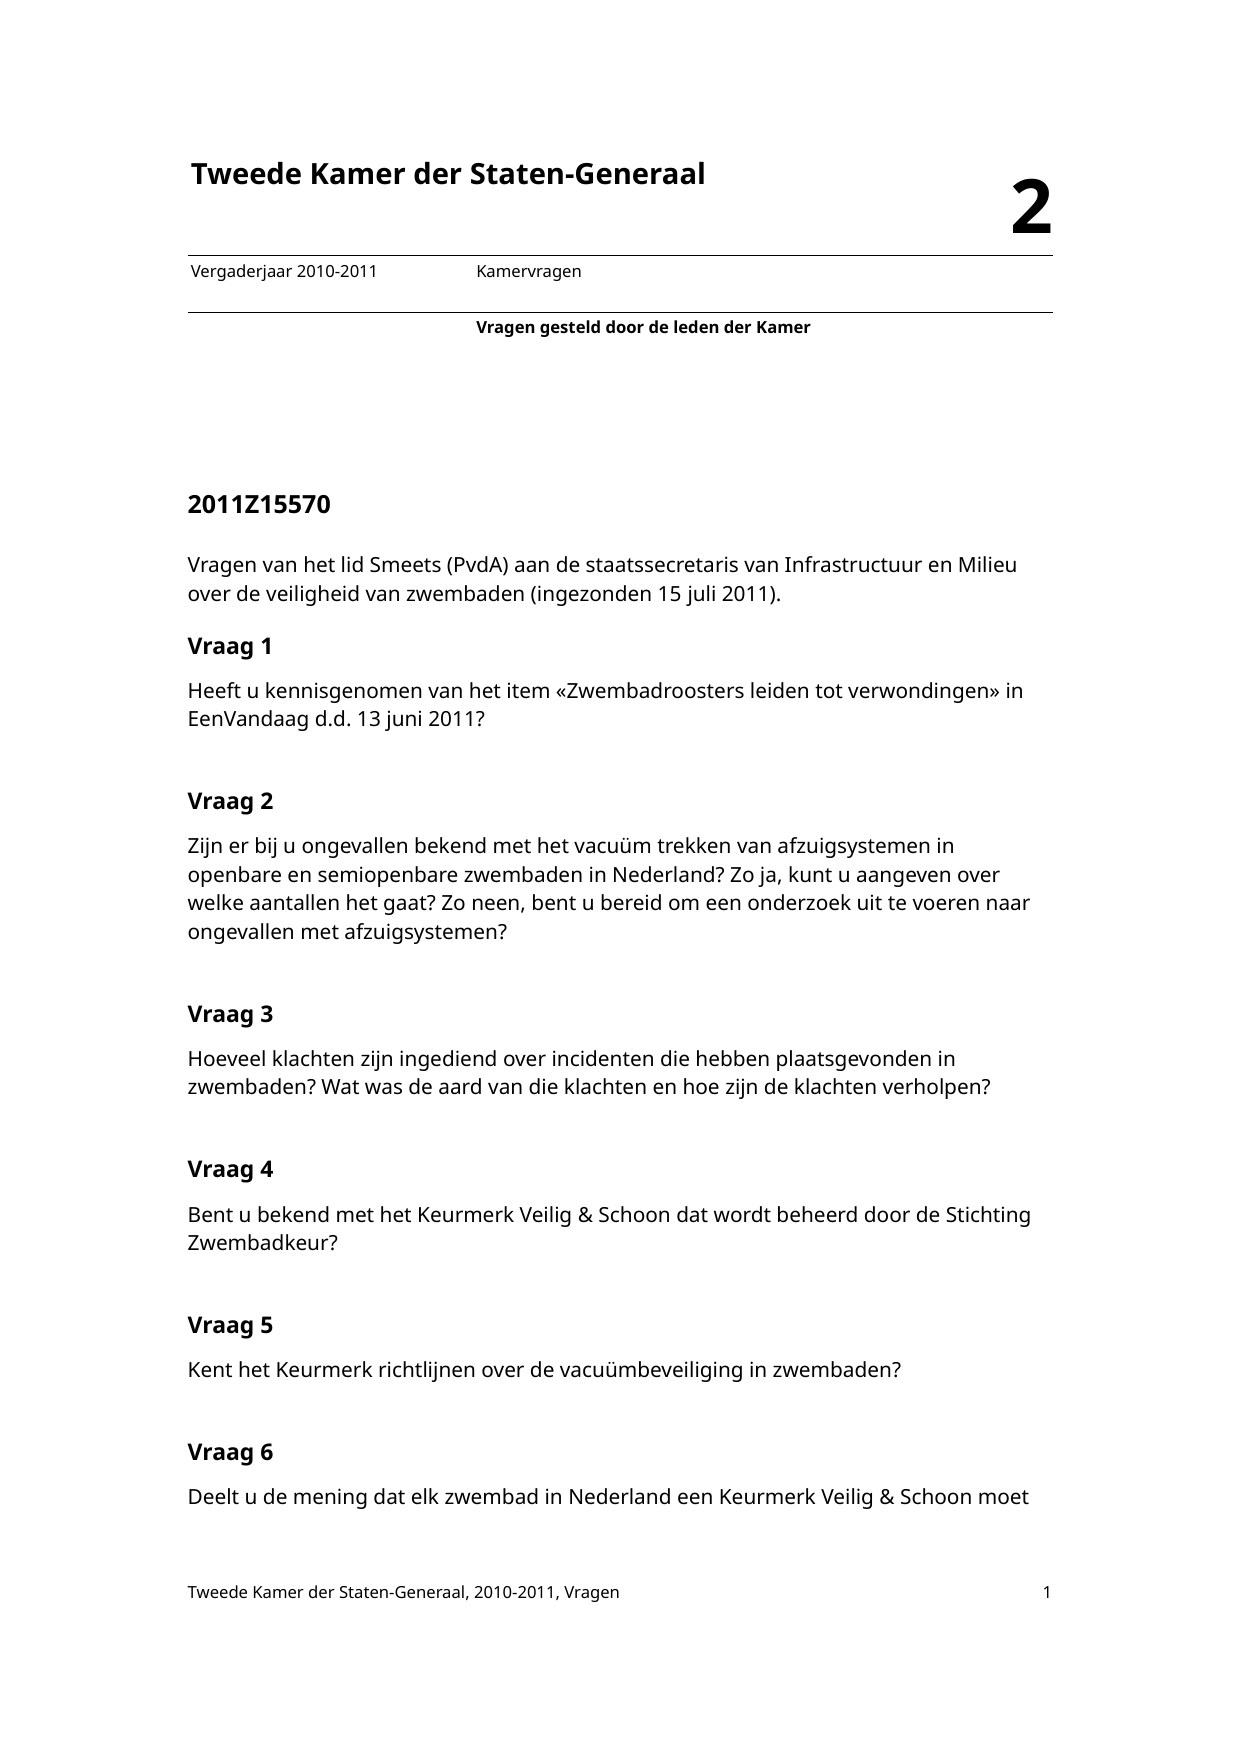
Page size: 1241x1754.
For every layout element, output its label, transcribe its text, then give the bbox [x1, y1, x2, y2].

table_cell Vergaderjaar 2010-2011 [188, 256, 473, 312]
table_cell [188, 313, 473, 339]
table_header 2 [880, 150, 1053, 255]
text Deelt u de mening dat elk zwembad in Nederland een Keurmerk Veilig & Schoon moet [187, 1482, 1053, 1511]
subtitle Vraag 6 [187, 1436, 1053, 1467]
text Heeft u kennisgenomen van het item «Zwembadroosters leiden tot verwondingen» in EenVandaag d.d. 13 juni 2011? [187, 676, 1053, 733]
table_header Tweede Kamer der Staten-Generaal [188, 150, 879, 255]
text Bent u bekend met het Keurmerk Veilig & Schoon dat wordt beheerd door de Stichting Zwembadkeur? [187, 1200, 1053, 1257]
subtitle Vraag 3 [187, 998, 1053, 1029]
subtitle Vraag 2 [187, 785, 1053, 817]
text Kent het Keurmerk richtlijnen over de vacuümbeveiliging in zwembaden? [187, 1355, 1053, 1384]
text 2011Z15570 [187, 487, 1053, 521]
subtitle Vraag 5 [187, 1309, 1053, 1340]
text Hoeveel klachten zijn ingediend over incidenten die hebben plaatsgevonden in zwembaden? Wat was de aard van die klachten en hoe zijn de klachten verholpen? [187, 1044, 1053, 1101]
text Zijn er bij u ongevallen bekend met het vacuüm trekken van afzuigsystemen in openbare en semiopenbare zwembaden in Nederland? Zo ja, kunt u aangeven over welke aantallen het gaat? Zo neen, bent u bereid om een onderzoek uit te voeren naar ongevallen met afzuigsystemen? [187, 832, 1053, 945]
table_cell Kamervragen [473, 256, 1053, 312]
text Vragen van het lid Smeets (PvdA) aan de staatssecretaris van Infrastructuur en Milieu over de veiligheid van zwembaden (ingezonden 15 juli 2011). [187, 550, 1053, 607]
table_cell Vragen gesteld door de leden der Kamer [473, 313, 1053, 339]
subtitle Vraag 1 [187, 630, 1053, 661]
subtitle Vraag 4 [187, 1153, 1053, 1185]
